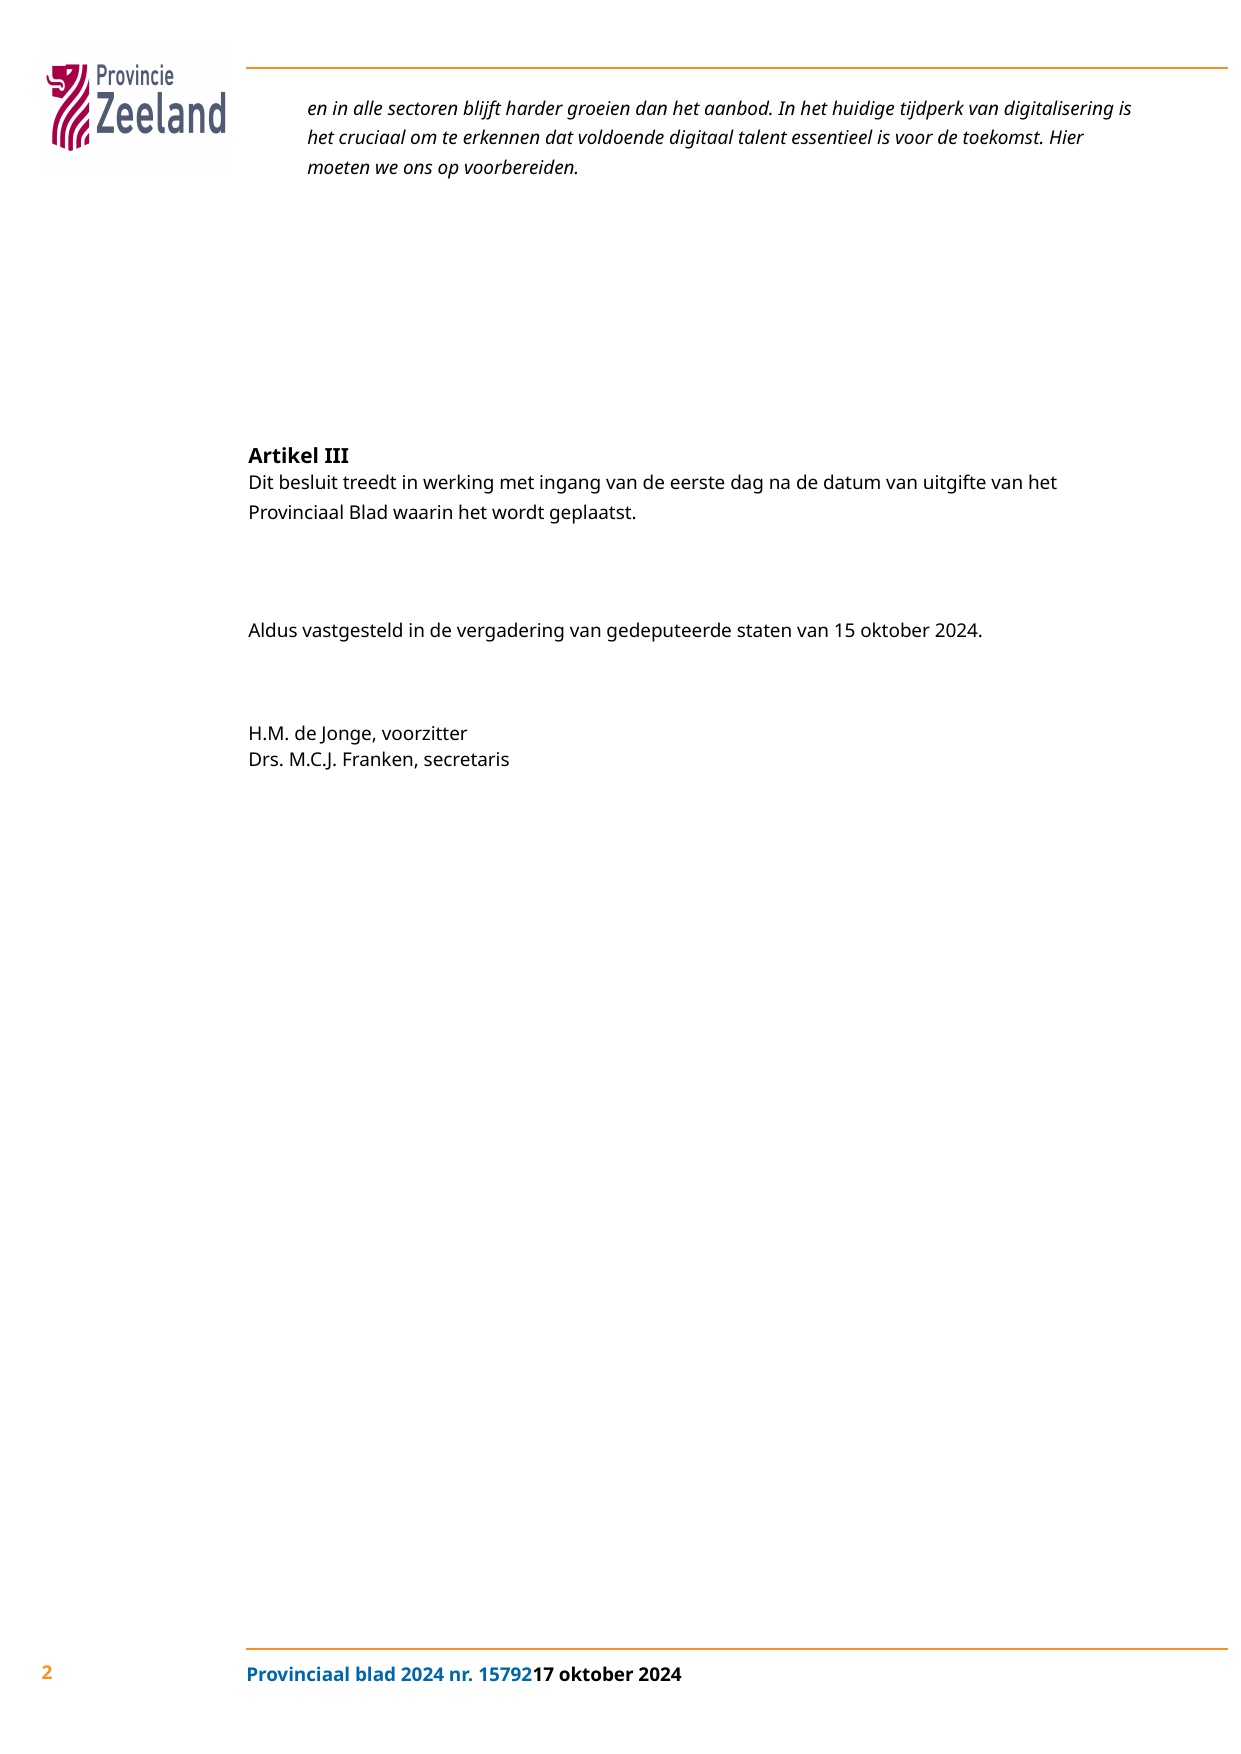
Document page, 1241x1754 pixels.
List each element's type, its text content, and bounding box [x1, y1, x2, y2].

text Drs. M.C.J. Franken, secretaris [248, 746, 1152, 772]
text Dit besluit treedt in werking met ingang van de eerste dag na de datum van uitgifte van het Provinciaal Blad waarin het wordt geplaatst. [248, 469, 1152, 525]
text H.M. de Jonge, voorzitter [248, 720, 1152, 746]
text Aldus vastgesteld in de vergadering van gedeputeerde staten van 15 oktober 2024. [248, 617, 1152, 643]
picture [41, 47, 231, 172]
text Artikel III [248, 441, 1152, 469]
list en in alle sectoren blijft harder groeien dan het aanbod. In het huidige tijdperk van digitalisering is het cruciaal om te erkennen dat voldoende digitaal talent essentieel is voor de toekomst. Hier moeten we ons op voorbereiden. [248, 95, 1152, 180]
